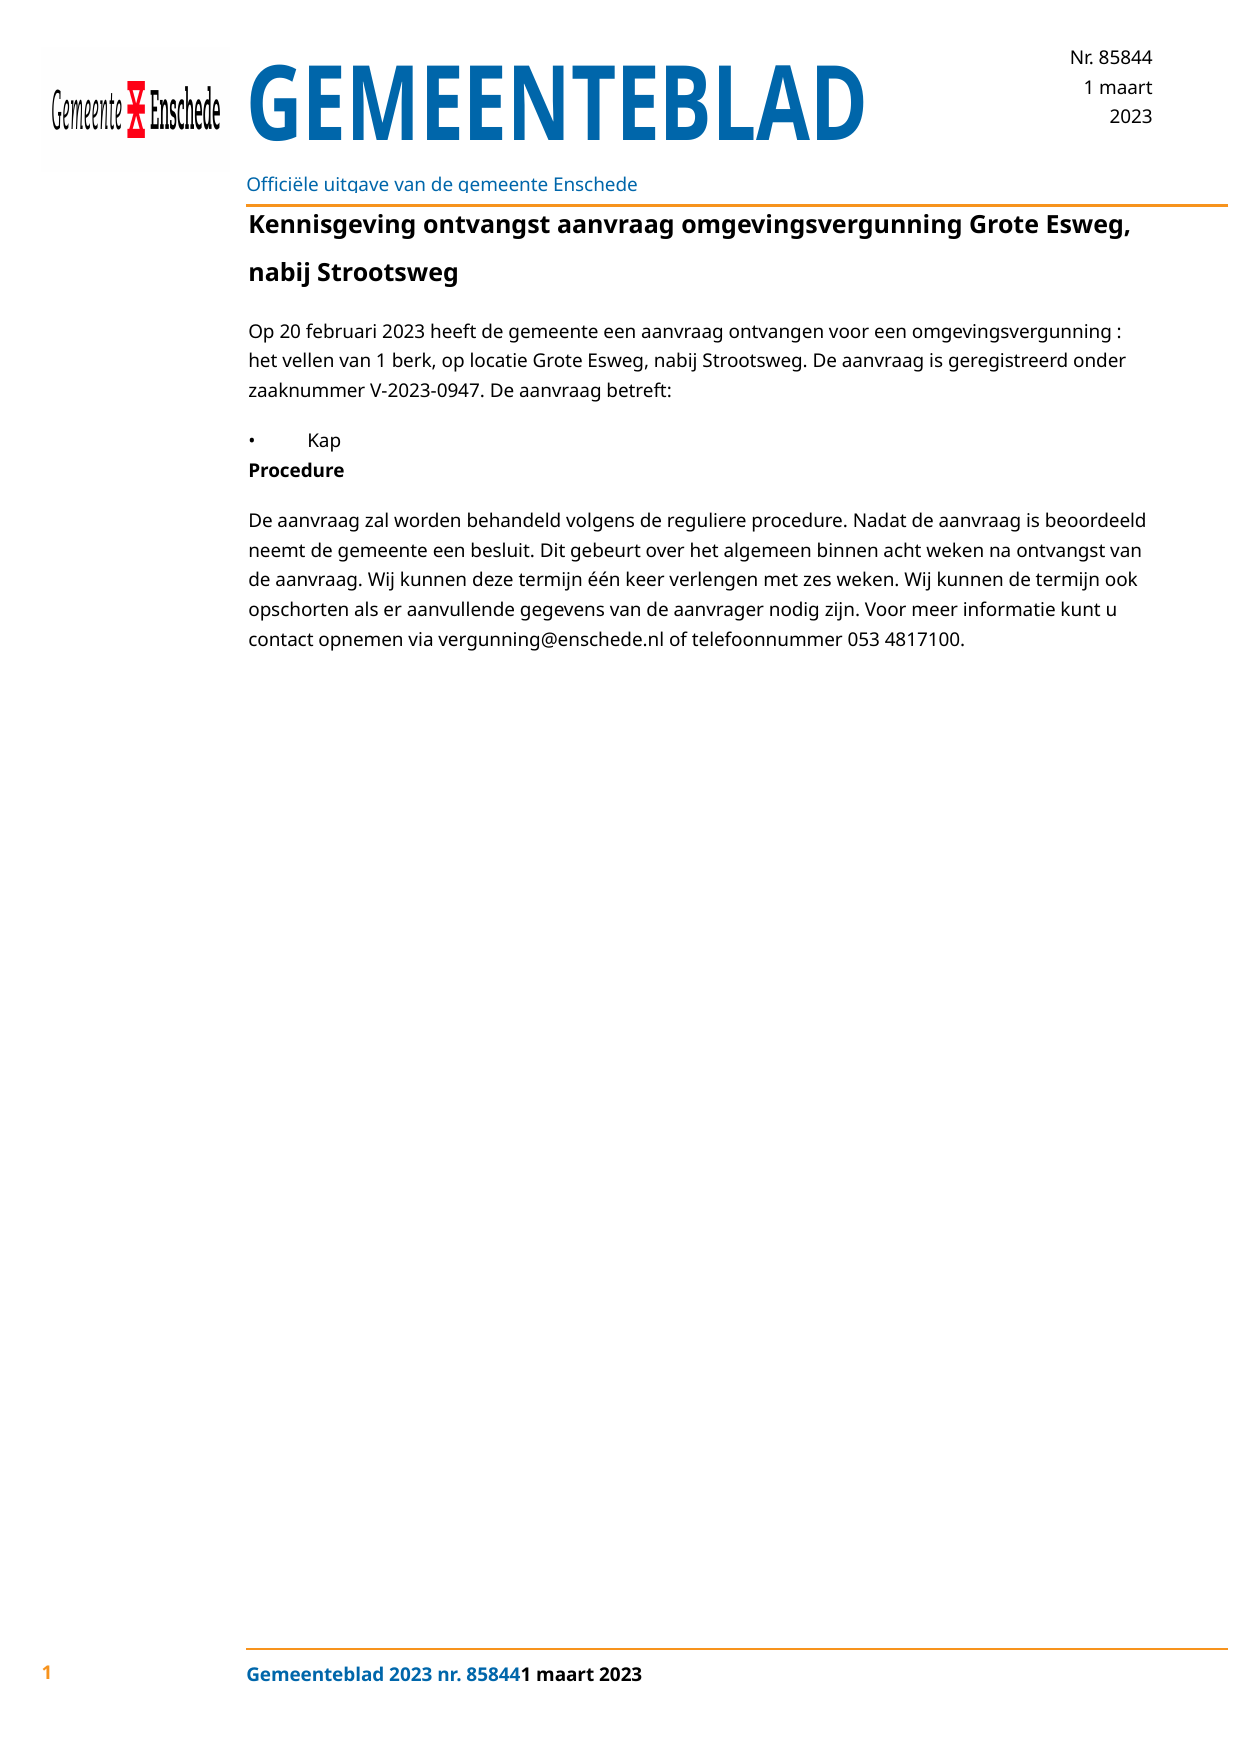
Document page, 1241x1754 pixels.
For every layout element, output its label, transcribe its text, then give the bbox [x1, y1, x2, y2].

text Procedure [248, 457, 1152, 483]
text Kennisgeving ontvangst aanvraag omgevingsvergunning Grote Esweg, nabij Strootsweg [248, 207, 1152, 288]
list Kap [248, 427, 1152, 453]
text De aanvraag zal worden behandeld volgens de reguliere procedure. Nadat de aanvraag is beoordeeld neemt de gemeente een besluit. Dit gebeurt over het algemeen binnen acht weken na ontvangst van de aanvraag. Wij kunnen deze termijn één keer verlengen met zes weken. Wij kunnen de termijn ook opschorten als er aanvullende gegevens van de aanvrager nodig zijn. Voor meer informatie kunt u contact opnemen via vergunning@enschede.nl of telefoonnummer 053 4817100. [248, 507, 1152, 652]
picture [41, 47, 231, 172]
text Op 20 februari 2023 heeft de gemeente een aanvraag ontvangen voor een omgevingsvergunning : het vellen van 1 berk, op locatie Grote Esweg, nabij Strootsweg. De aanvraag is geregistreerd onder zaaknummer V-2023-0947. De aanvraag betreft: [248, 318, 1152, 403]
